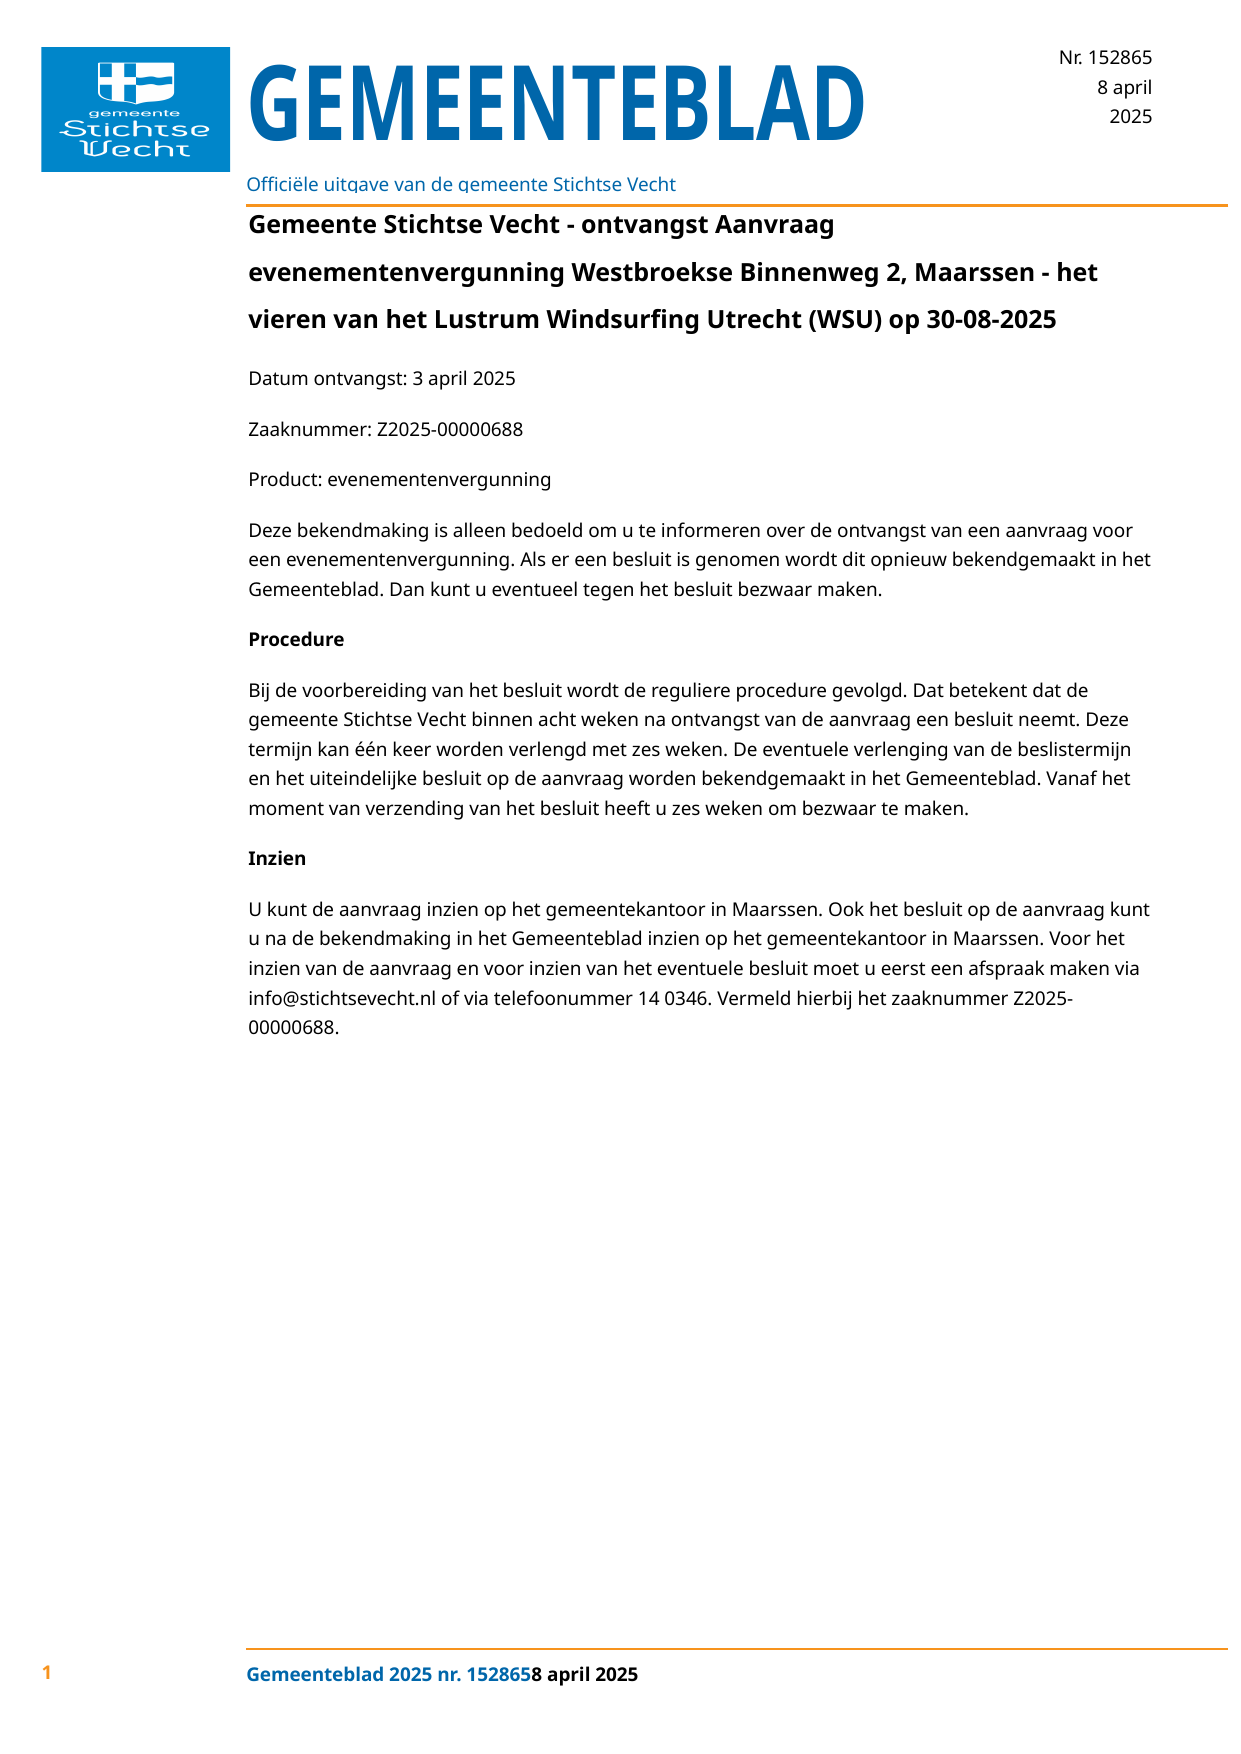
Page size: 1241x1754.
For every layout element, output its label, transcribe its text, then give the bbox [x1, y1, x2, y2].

text Datum ontvangst: 3 april 2025 [248, 366, 1152, 391]
text Deze bekendmaking is alleen bedoeld om u te informeren over de ontvangst van een aanvraag voor een evenementenvergunning. Als er een besluit is genomen wordt dit opnieuw bekendgemaakt in het Gemeenteblad. Dan kunt u eventueel tegen het besluit bezwaar maken. [248, 517, 1152, 602]
text Product: evenementenvergunning [248, 466, 1152, 492]
picture [137, 63, 174, 103]
text Inzien [248, 846, 1152, 871]
picture [99, 63, 135, 101]
text Gemeente Stichtse Vecht - ontvangst Aanvraag evenementenvergunning Westbroekse Binnenweg 2, Maarssen - het vieren van het Lustrum Windsurfing Utrecht (WSU) op 30-08-2025 [248, 207, 1152, 336]
text Zaaknummer: Z2025-00000688 [248, 416, 1152, 442]
text Bij de voorbereiding van het besluit wordt de reguliere procedure gevolgd. Dat betekent dat de gemeente Stichtse Vecht binnen acht weken na ontvangst van de aanvraag een besluit neemt. Deze termijn kan één keer worden verlengd met zes weken. De eventuele verlenging van de beslistermijn en het uiteindelijke besluit op de aanvraag worden bekendgemaakt in het Gemeenteblad. Vanaf het moment van verzending van het besluit heeft u zes weken om bezwaar te maken. [248, 677, 1152, 821]
text Procedure [248, 626, 1152, 652]
text U kunt de aanvraag inzien op het gemeentekantoor in Maarssen. Ook het besluit op de aanvraag kunt u na de bekendmaking in het Gemeenteblad inzien op het gemeentekantoor in Maarssen. Voor het inzien van de aanvraag en voor inzien van het eventuele besluit moet u eerst een afspraak maken via info@stichtsevecht.nl of via telefoonummer 14 0346. Vermeld hierbij het zaaknummer Z2025-00000688. [248, 896, 1152, 1040]
